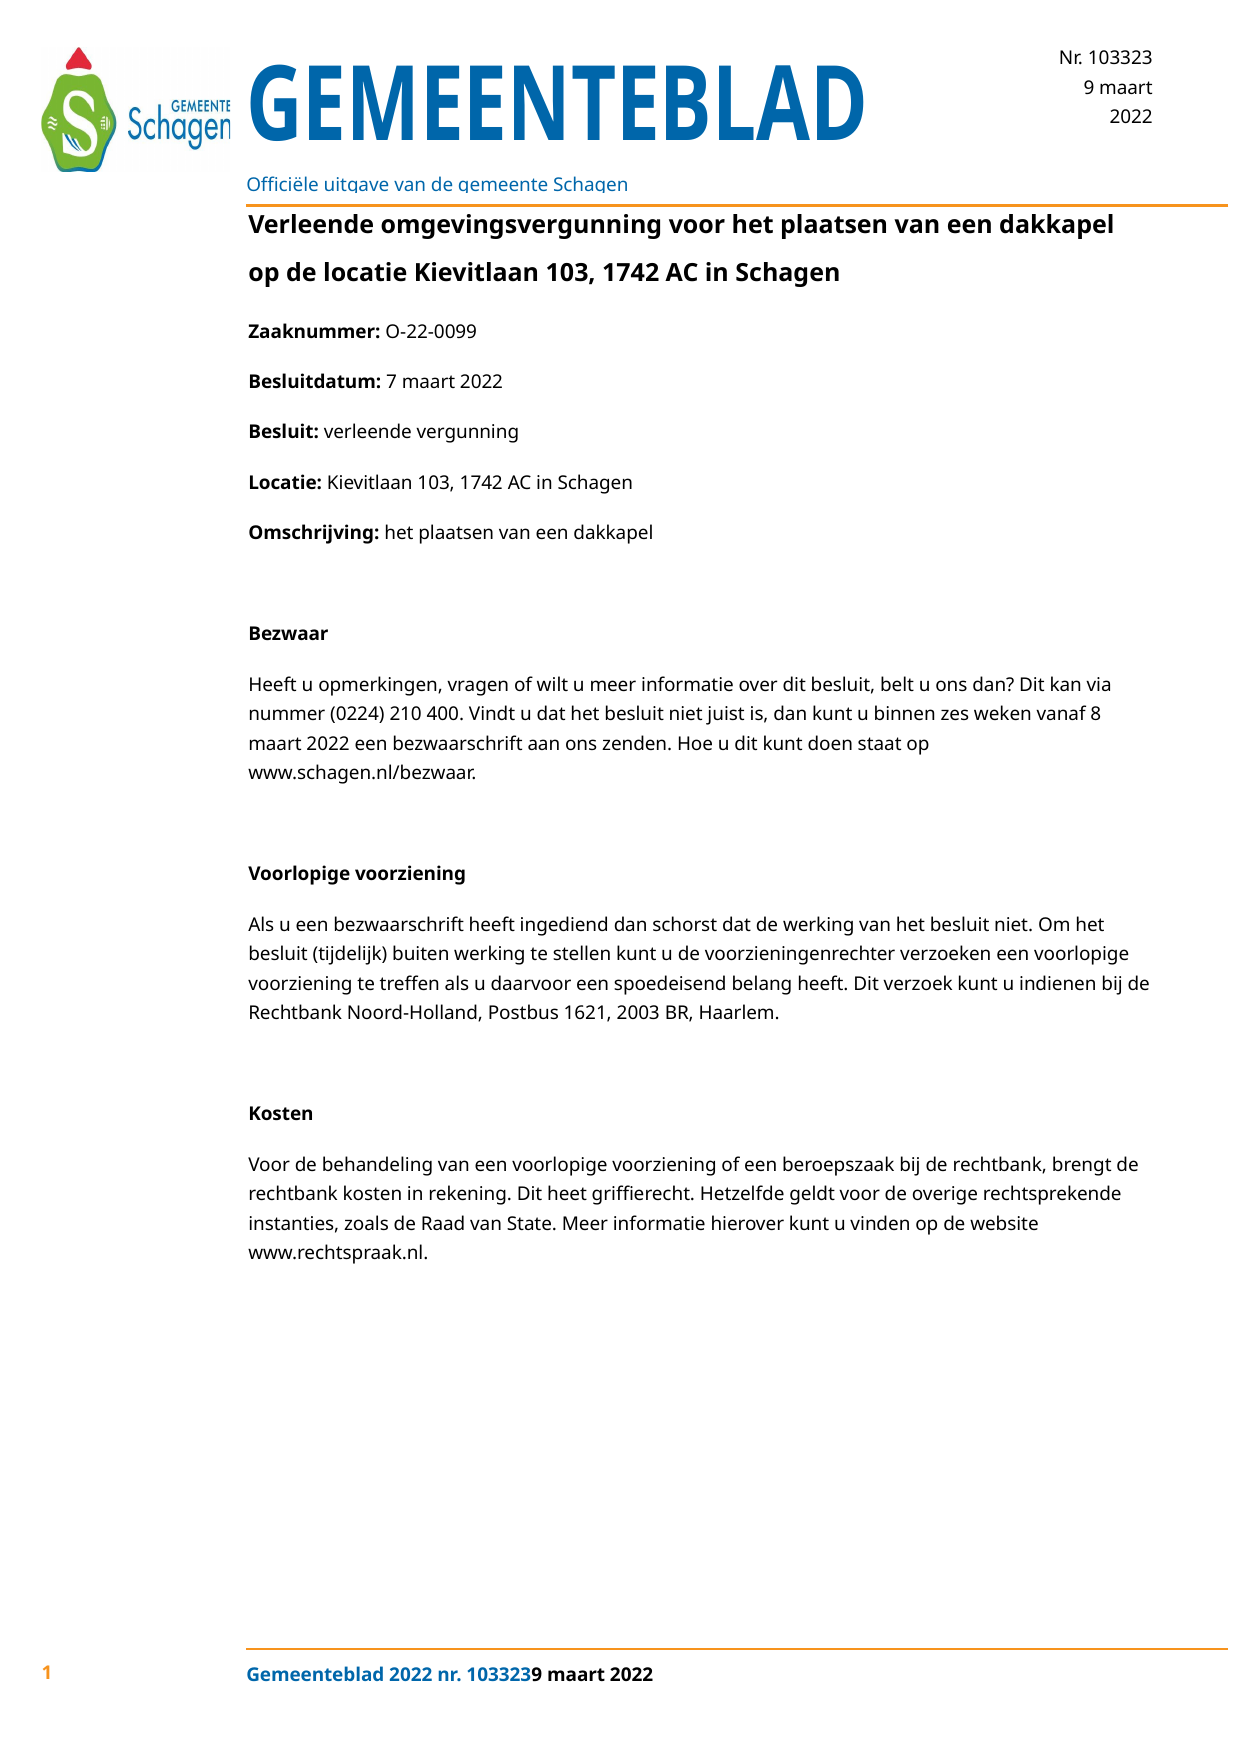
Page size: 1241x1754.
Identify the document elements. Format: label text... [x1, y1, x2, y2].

text Besluitdatum: 7 maart 2022 [248, 368, 1152, 394]
text Omschrijving: het plaatsen van een dakkapel [248, 519, 1152, 545]
text Kosten [248, 1100, 1152, 1126]
text Voor de behandeling van een voorlopige voorziening of een beroepszaak bij de rechtbank, brengt de rechtbank kosten in rekening. Dit heet griffierecht. Hetzelfde geldt voor de overige rechtsprekende instanties, zoals de Raad van State. Meer informatie hierover kunt u vinden op de website www.rechtspraak.nl. [248, 1151, 1152, 1265]
text Verleende omgevingsvergunning voor het plaatsen van een dakkapel op de locatie Kievitlaan 103, 1742 AC in Schagen [248, 207, 1152, 288]
text Voorlopige voorziening [248, 860, 1152, 886]
picture [41, 47, 231, 172]
text Besluit: verleende vergunning [248, 419, 1152, 444]
text Zaaknummer: O-22-0099 [248, 318, 1152, 344]
text Als u een bezwaarschrift heeft ingediend dan schorst dat de werking van het besluit niet. Om het besluit (tijdelijk) buiten werking te stellen kunt u de voorzieningenrechter verzoeken een voorlopige voorziening te treffen als u daarvoor een spoedeisend belang heeft. Dit verzoek kunt u indienen bij de Rechtbank Noord-Holland, Postbus 1621, 2003 BR, Haarlem. [248, 911, 1152, 1025]
text Heeft u opmerkingen, vragen of wilt u meer informatie over dit besluit, belt u ons dan? Dit kan via nummer (0224) 210 400. Vindt u dat het besluit niet juist is, dan kunt u binnen zes weken vanaf 8 maart 2022 een bezwaarschrift aan ons zenden. Hoe u dit kunt doen staat op www.schagen.nl/bezwaar. [248, 671, 1152, 785]
text Locatie: Kievitlaan 103, 1742 AC in Schagen [248, 469, 1152, 495]
text Bezwaar [248, 620, 1152, 646]
